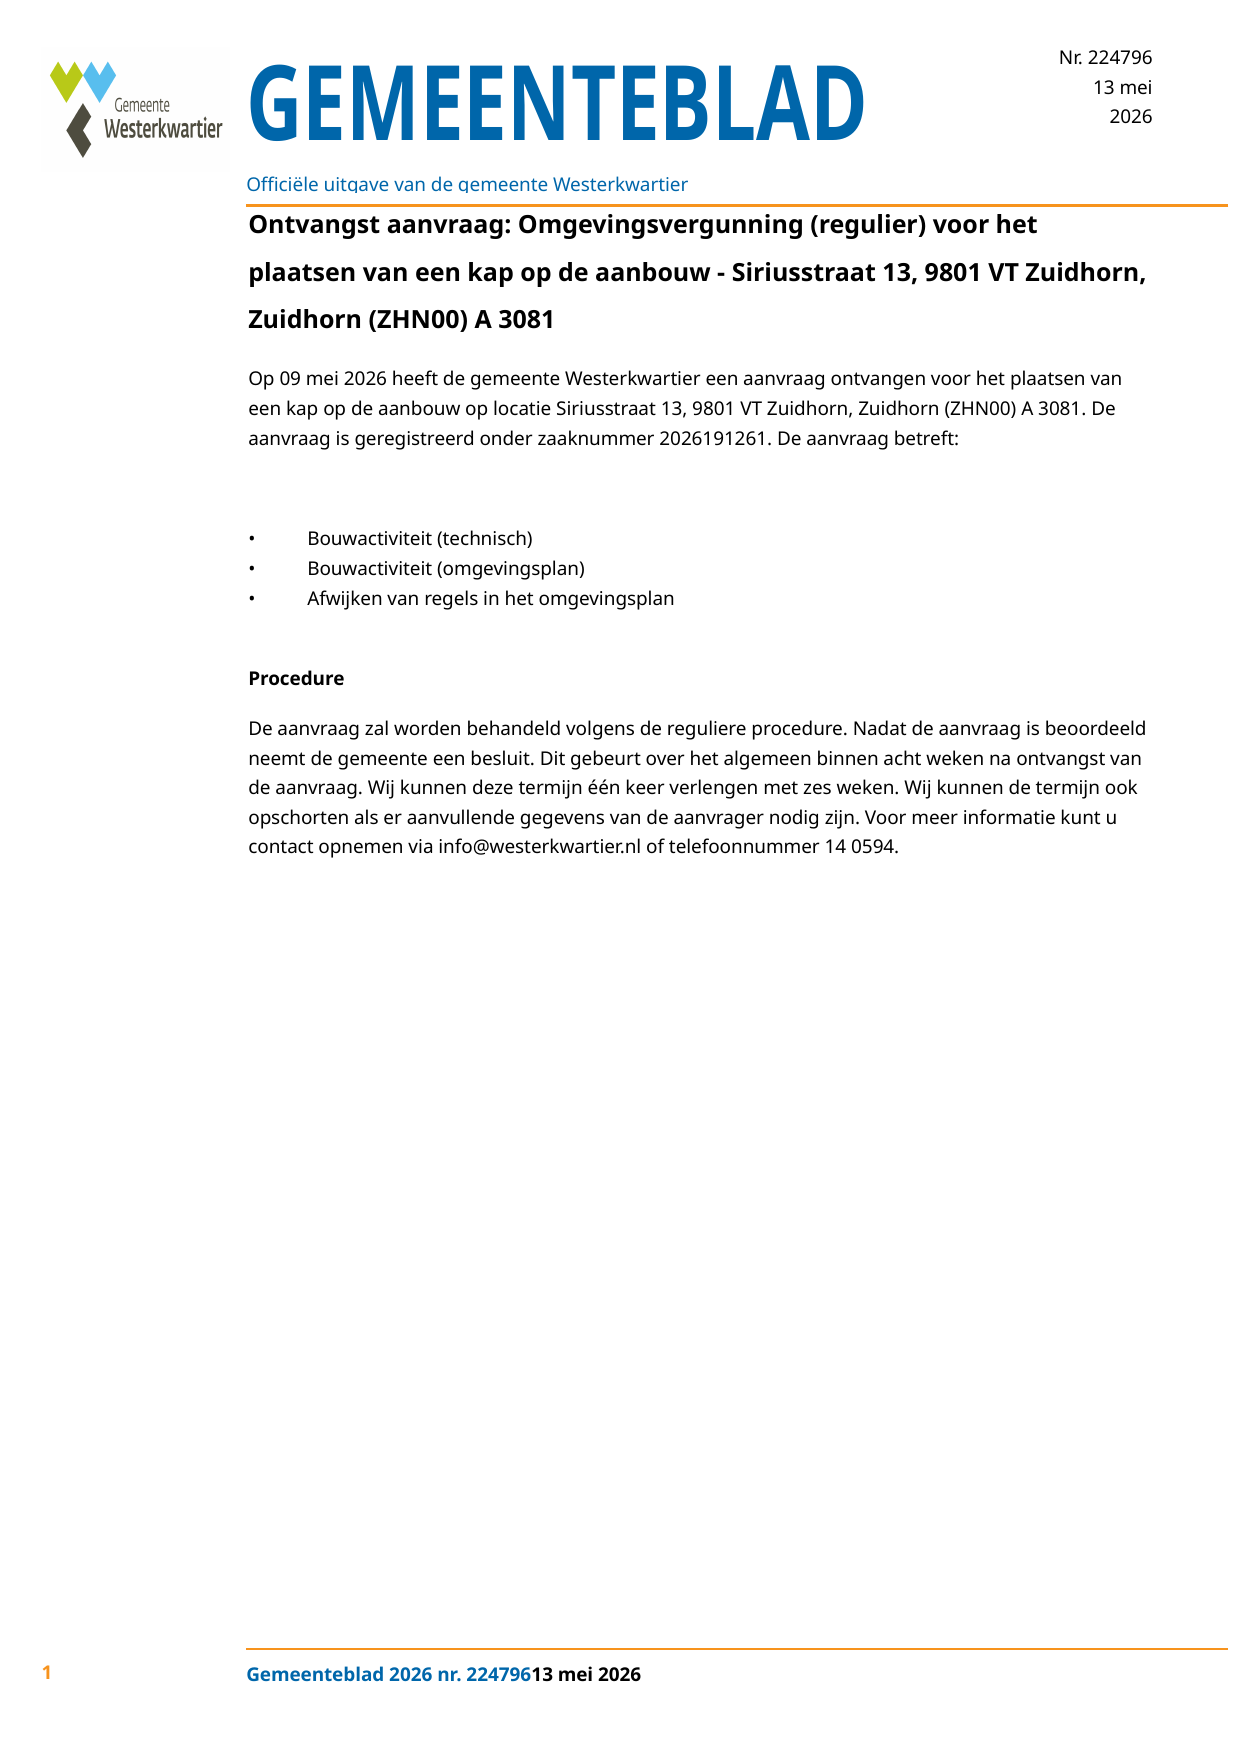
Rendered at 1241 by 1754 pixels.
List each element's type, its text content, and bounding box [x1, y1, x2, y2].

list Bouwactiviteit (technisch) [248, 526, 1152, 551]
text Procedure [248, 665, 1152, 690]
picture [41, 47, 231, 172]
text Ontvangst aanvraag: Omgevingsvergunning (regulier) voor het plaatsen van een kap op de aanbouw - Siriusstraat 13, 9801 VT Zuidhorn, Zuidhorn (ZHN00) A 3081 [248, 207, 1152, 336]
text De aanvraag zal worden behandeld volgens de reguliere procedure. Nadat de aanvraag is beoordeeld neemt de gemeente een besluit. Dit gebeurt over het algemeen binnen acht weken na ontvangst van de aanvraag. Wij kunnen deze termijn één keer verlengen met zes weken. Wij kunnen de termijn ook opschorten als er aanvullende gegevens van de aanvrager nodig zijn. Voor meer informatie kunt u contact opnemen via info@westerkwartier.nl of telefoonnummer 14 0594. [248, 715, 1152, 859]
list Bouwactiviteit (omgevingsplan) [248, 555, 1152, 581]
text Op 09 mei 2026 heeft de gemeente Westerkwartier een aanvraag ontvangen voor het plaatsen van een kap op de aanbouw op locatie Siriusstraat 13, 9801 VT Zuidhorn, Zuidhorn (ZHN00) A 3081. De aanvraag is geregistreerd onder zaaknummer 2026191261. De aanvraag betreft: [248, 366, 1152, 450]
list Afwijken van regels in het omgevingsplan [248, 585, 1152, 610]
